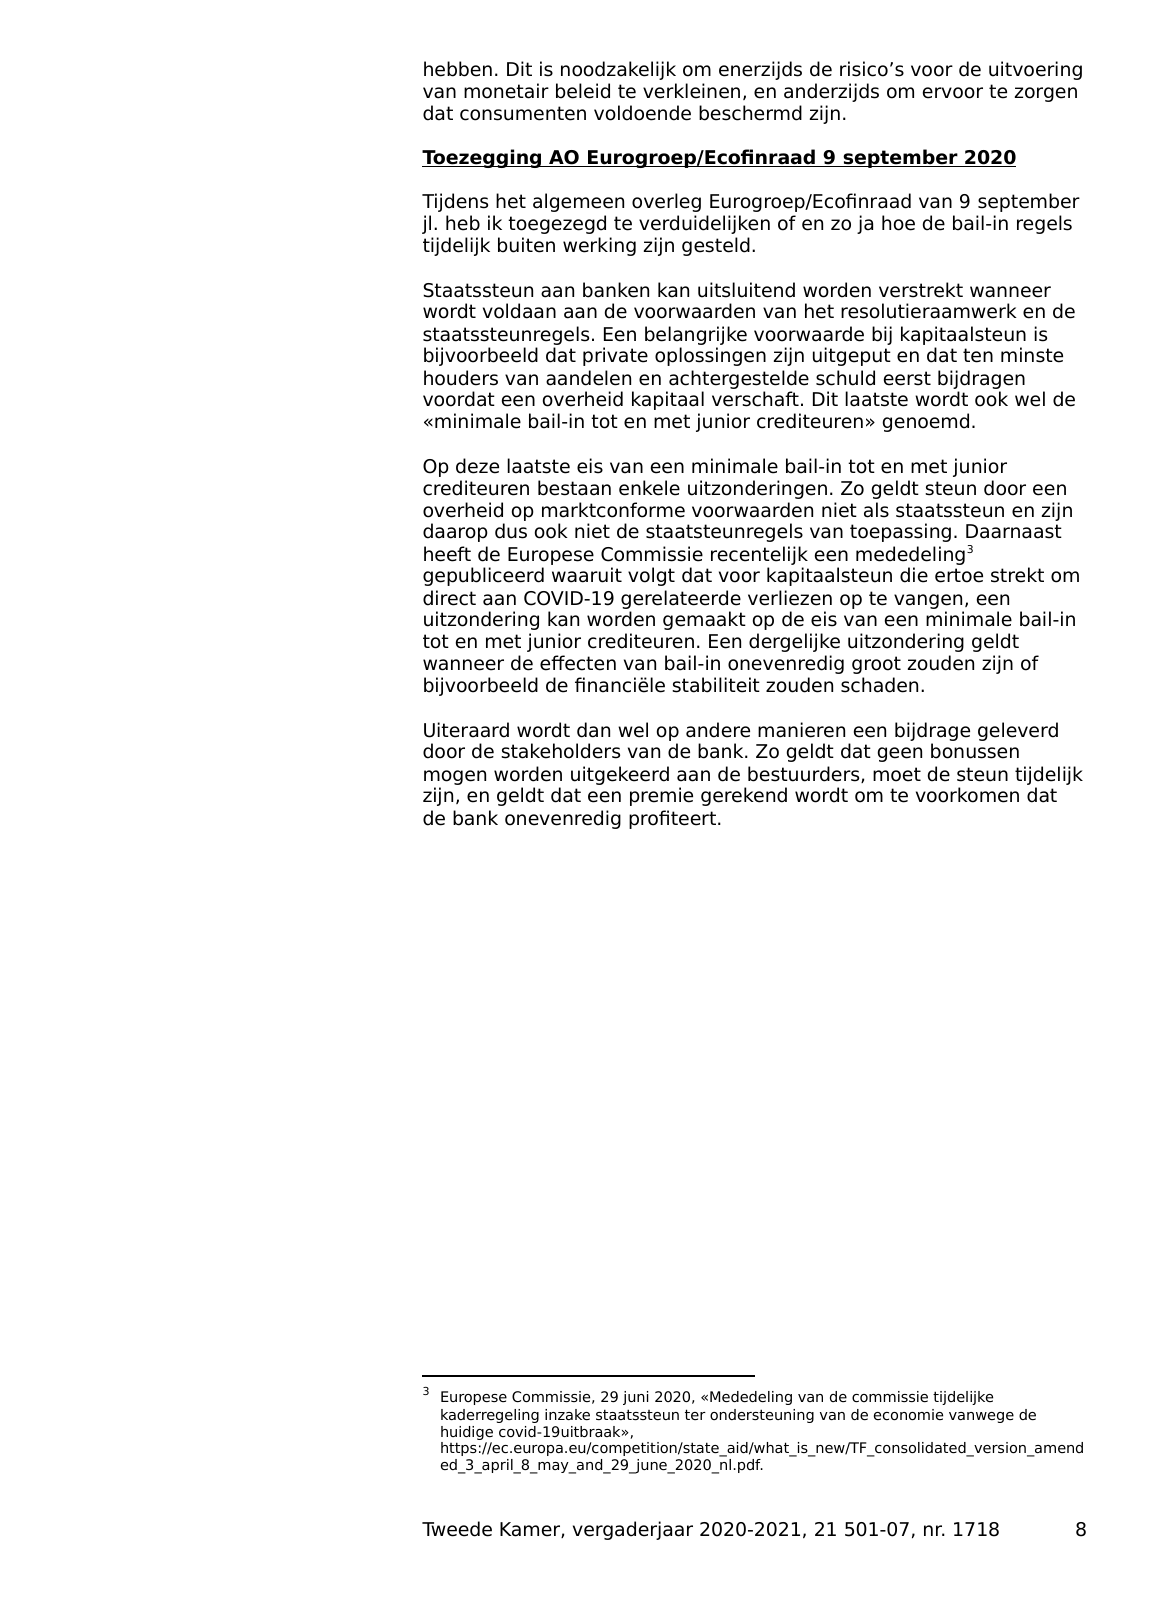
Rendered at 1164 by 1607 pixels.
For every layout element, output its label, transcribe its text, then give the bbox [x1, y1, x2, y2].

text Op deze laatste eis van een minimale bail-in tot en met junior crediteuren bestaan enkele uitzonderingen. Zo geldt steun door een overheid op marktconforme voorwaarden niet als staatssteun en zijn daarop dus ook niet de staatsteunregels van toepassing. Daarnaast heeft de Europese Commissie recentelijk een mededeling gepubliceerd waaruit volgt dat voor kapitaalsteun die ertoe strekt om direct aan COVID-19 gerelateerde verliezen op te vangen, een uitzondering kan worden gemaakt op de eis van een minimale bail-in tot en met junior crediteuren. Een dergelijke uitzondering geldt wanneer de effecten van bail-in onevenredig groot zouden zijn of bijvoorbeeld de financiële stabiliteit zouden schaden. [422, 456, 1087, 697]
text Tijdens het algemeen overleg Eurogroep/Ecofinraad van 9 september jl. heb ik toegezegd te verduidelijken of en zo ja hoe de bail-in regels tijdelijk buiten werking zijn gesteld. [422, 191, 1087, 257]
text hebben. Dit is noodzakelijk om enerzijds de risico’s voor de uitvoering van monetair beleid te verkleinen, en anderzijds om ervoor te zorgen dat consumenten voldoende beschermd zijn. [422, 59, 1087, 125]
text Europese Commissie, 29 juni 2020, «Mededeling van de commissie tijdelijke kaderregeling inzake staatssteun ter ondersteuning van de economie vanwege de huidige covid-19uitbraak», https://ec.europa.eu/competition/state_aid/what_is_new/TF_consolidated_version_amended_3_april_8_may_and_29_june_2020_nl.pdf. [422, 1385, 1087, 1474]
text Uiteraard wordt dan wel op andere manieren een bijdrage geleverd door de stakeholders van de bank. Zo geldt dat geen bonussen mogen worden uitgekeerd aan de bestuurders, moet de steun tijdelijk zijn, en geldt dat een premie gerekend wordt om te voorkomen dat de bank onevenredig profiteert. [422, 719, 1087, 829]
subtitle Toezegging AO Eurogroep/Ecofinraad 9 september 2020 [422, 147, 1087, 169]
text Staatssteun aan banken kan uitsluitend worden verstrekt wanneer wordt voldaan aan de voorwaarden van het resolutieraamwerk en de staatssteunregels. Een belangrijke voorwaarde bij kapitaalsteun is bijvoorbeeld dat private oplossingen zijn uitgeput en dat ten minste houders van aandelen en achtergestelde schuld eerst bijdragen voordat een overheid kapitaal verschaft. Dit laatste wordt ook wel de «minimale bail-in tot en met junior crediteuren» genoemd. [422, 279, 1087, 433]
